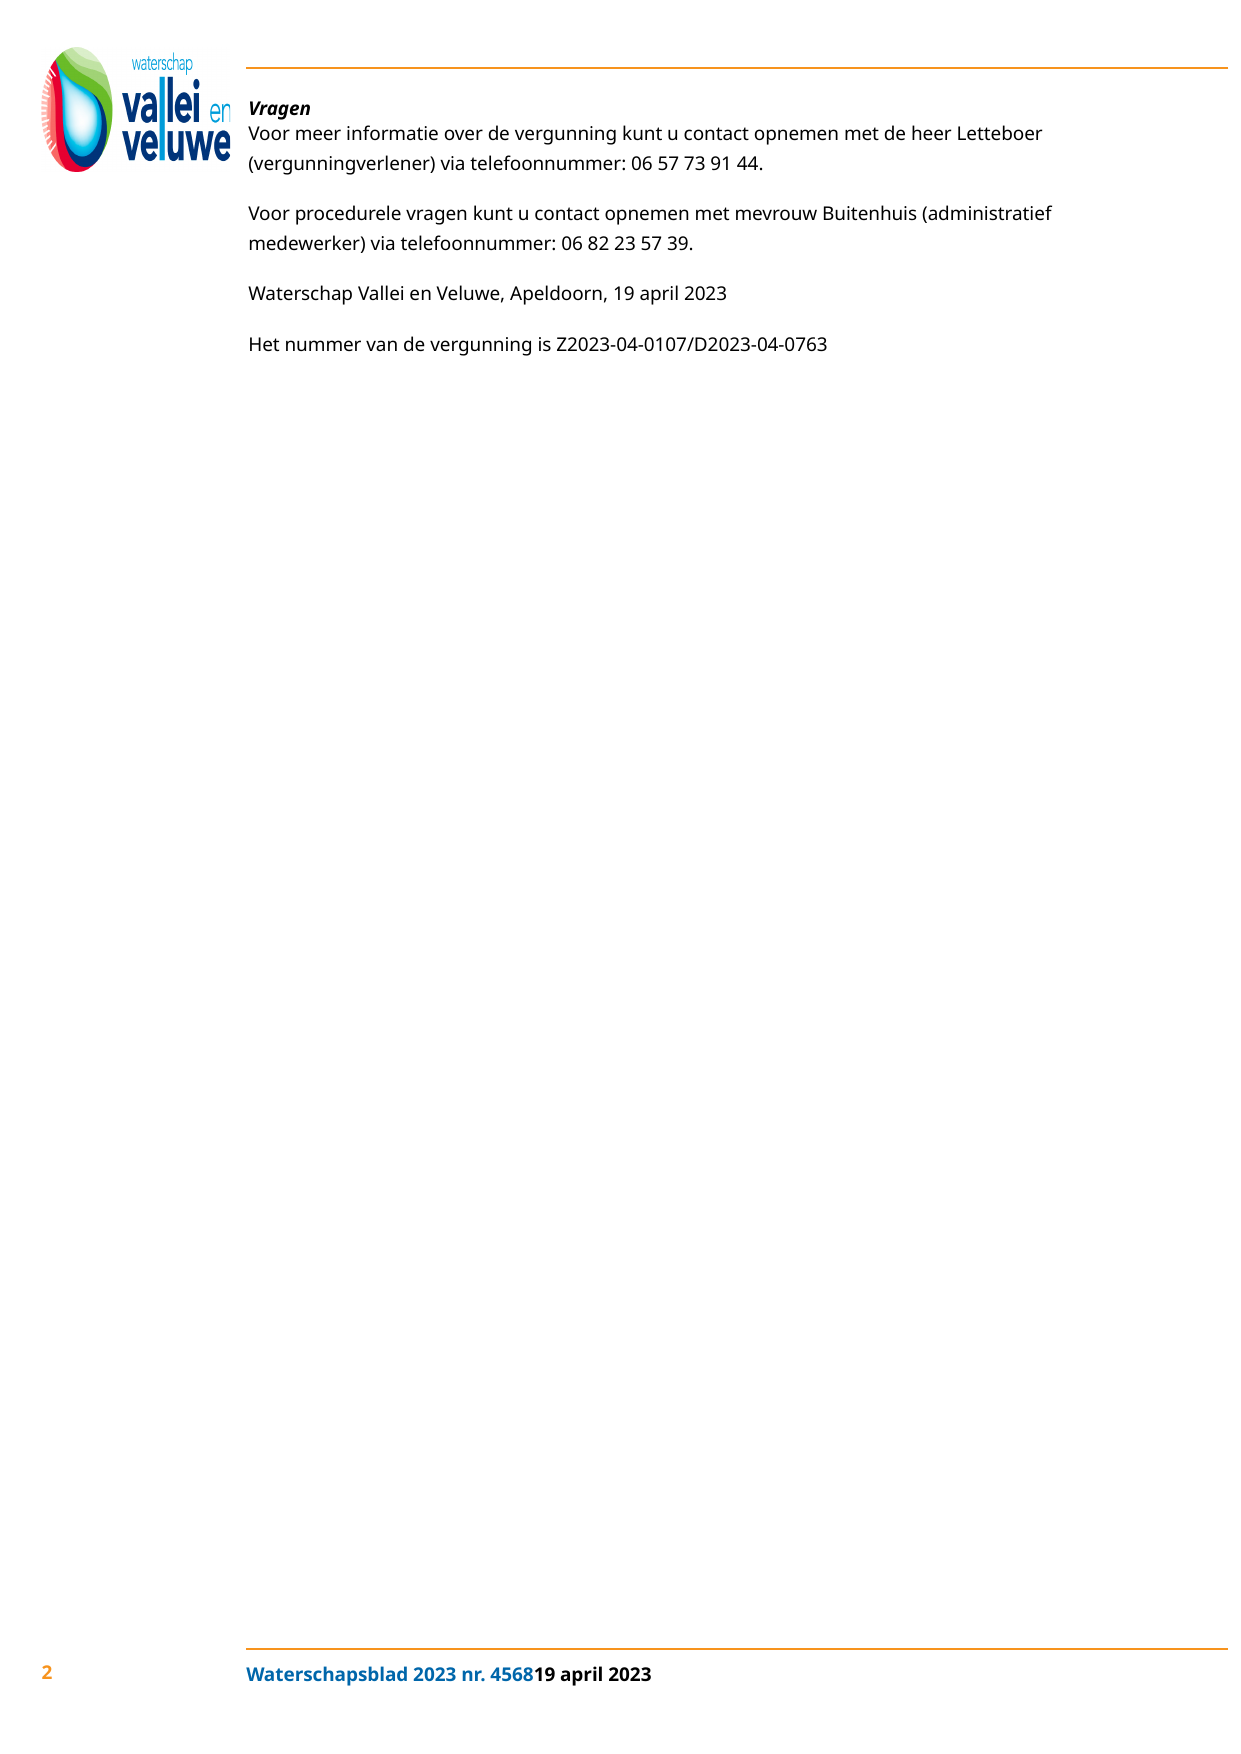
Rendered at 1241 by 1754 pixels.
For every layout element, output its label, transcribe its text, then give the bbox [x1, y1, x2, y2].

text Waterschap Vallei en Veluwe, Apeldoorn, 19 april 2023 [248, 281, 1152, 306]
picture [41, 47, 231, 172]
text Het nummer van de vergunning is Z2023-04-0107/D2023-04-0763 [248, 331, 1152, 357]
text Voor meer informatie over de vergunning kunt u contact opnemen met de heer Letteboer (vergunningverlener) via telefoonnummer: 06 57 73 91 44. [248, 121, 1152, 176]
text Vragen [248, 95, 1152, 121]
text Voor procedurele vragen kunt u contact opnemen met mevrouw Buitenhuis (administratief medewerker) via telefoonnummer: 06 82 23 57 39. [248, 201, 1152, 256]
